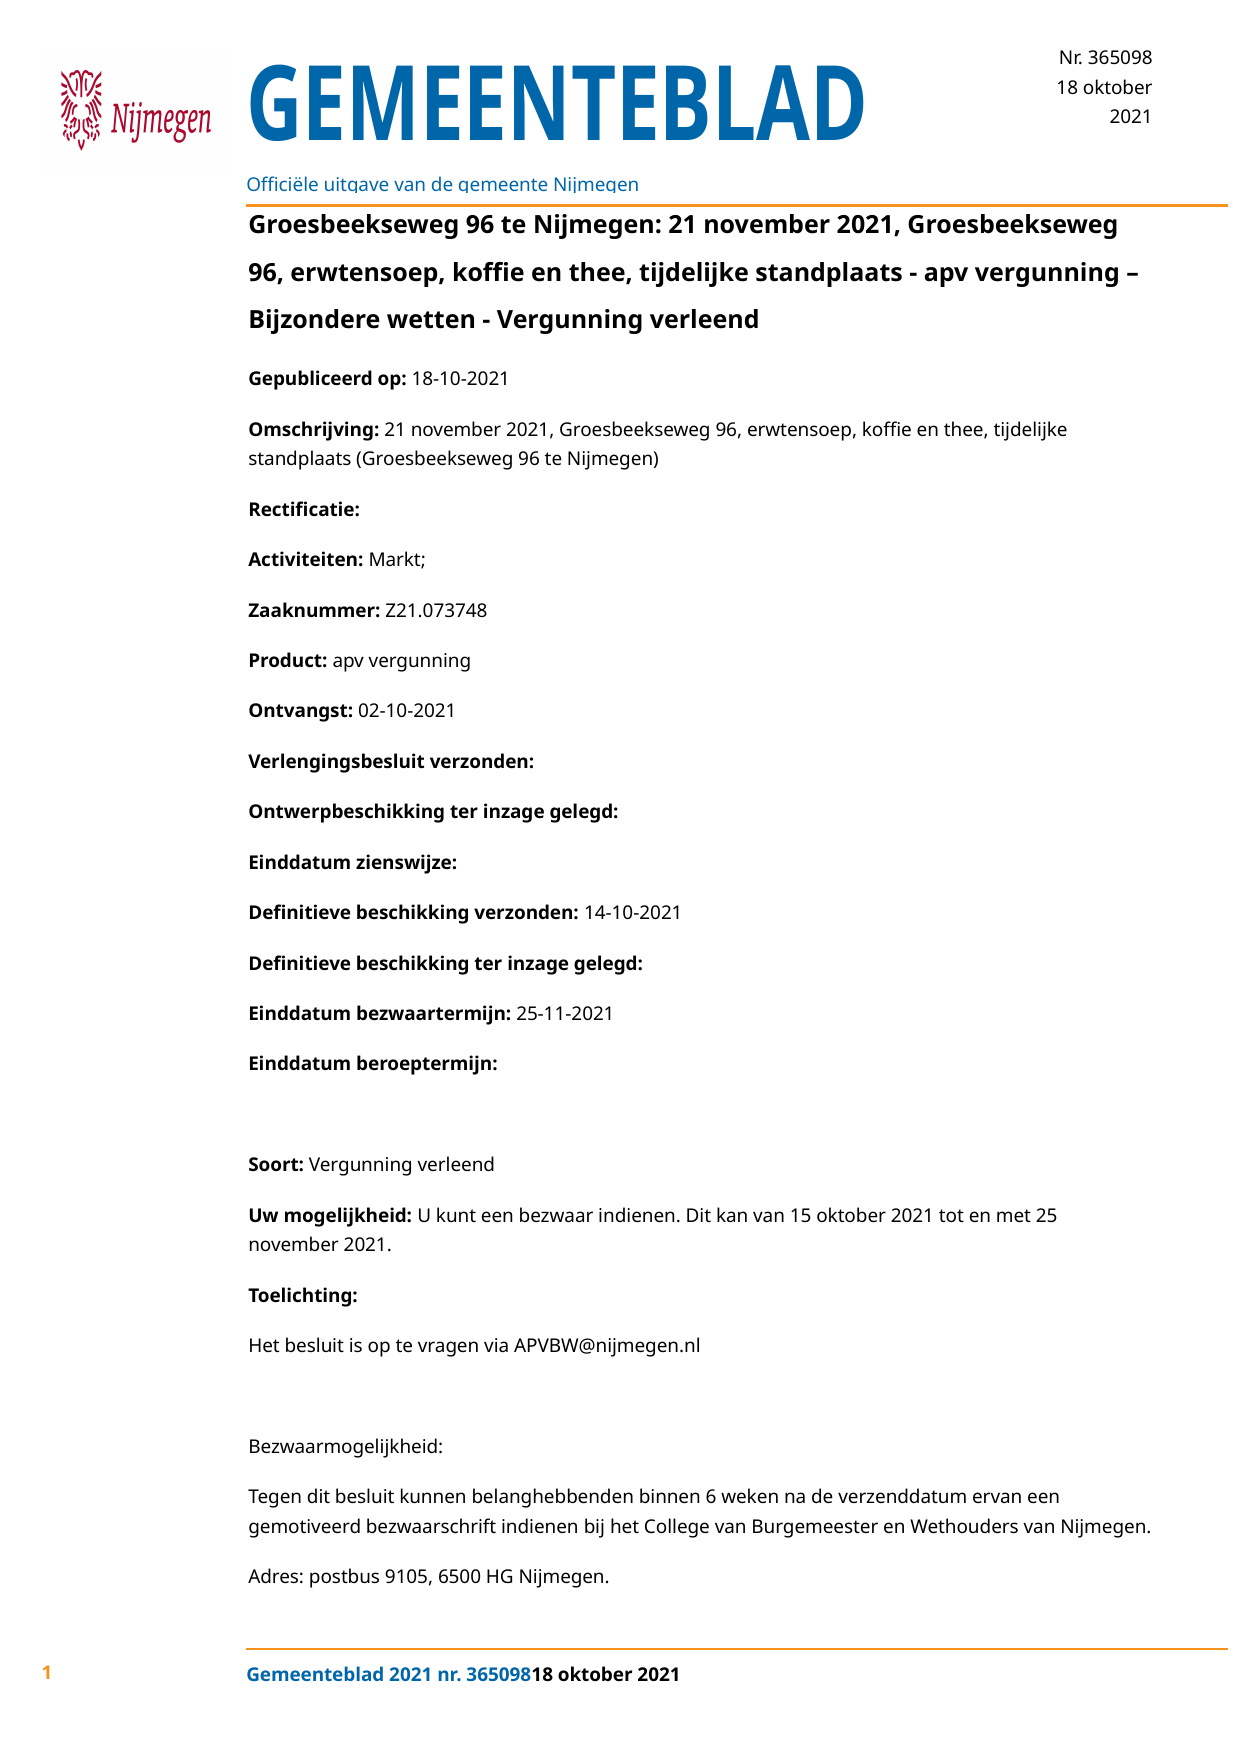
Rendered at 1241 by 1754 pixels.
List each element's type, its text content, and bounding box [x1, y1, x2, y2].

text Zaaknummer: Z21.073748 [248, 597, 1152, 622]
text Einddatum bezwaartermijn: 25-11-2021 [248, 1000, 1152, 1026]
text Bezwaarmogelijkheid: [248, 1433, 1152, 1459]
text Ontwerpbeschikking ter inzage gelegd: [248, 798, 1152, 824]
text Uw mogelijkheid: U kunt een bezwaar indienen. Dit kan van 15 oktober 2021 tot en met 25 november 2021. [248, 1202, 1152, 1257]
text Toelichting: [248, 1282, 1152, 1307]
text Definitieve beschikking verzonden: 14-10-2021 [248, 899, 1152, 925]
picture [41, 47, 231, 172]
text Omschrijving: 21 november 2021, Groesbeekseweg 96, erwtensoep, koffie en thee, tijdelijke standplaats (Groesbeekseweg 96 te Nijmegen) [248, 416, 1152, 471]
text Het besluit is op te vragen via APVBW@nijmegen.nl [248, 1332, 1152, 1358]
text Verlengingsbesluit verzonden: [248, 748, 1152, 774]
text Product: apv vergunning [248, 647, 1152, 673]
text Gepubliceerd op: 18-10-2021 [248, 366, 1152, 391]
text Activiteiten: Markt; [248, 546, 1152, 572]
text Definitieve beschikking ter inzage gelegd: [248, 950, 1152, 975]
text Einddatum beroeptermijn: [248, 1051, 1152, 1076]
text Ontvangst: 02-10-2021 [248, 698, 1152, 723]
text Adres: postbus 9105, 6500 HG Nijmegen. [248, 1563, 1152, 1589]
text Soort: Vergunning verleend [248, 1151, 1152, 1177]
text Groesbeekseweg 96 te Nijmegen: 21 november 2021, Groesbeekseweg 96, erwtensoep, koffie en thee, tijdelijke standplaats - apv vergunning – Bijzondere wetten - Vergunning verleend [248, 207, 1152, 336]
text Rectificatie: [248, 496, 1152, 522]
text Einddatum zienswijze: [248, 849, 1152, 874]
text Tegen dit besluit kunnen belanghebbenden binnen 6 weken na de verzenddatum ervan een gemotiveerd bezwaarschrift indienen bij het College van Burgemeester en Wethouders van Nijmegen. [248, 1483, 1152, 1539]
